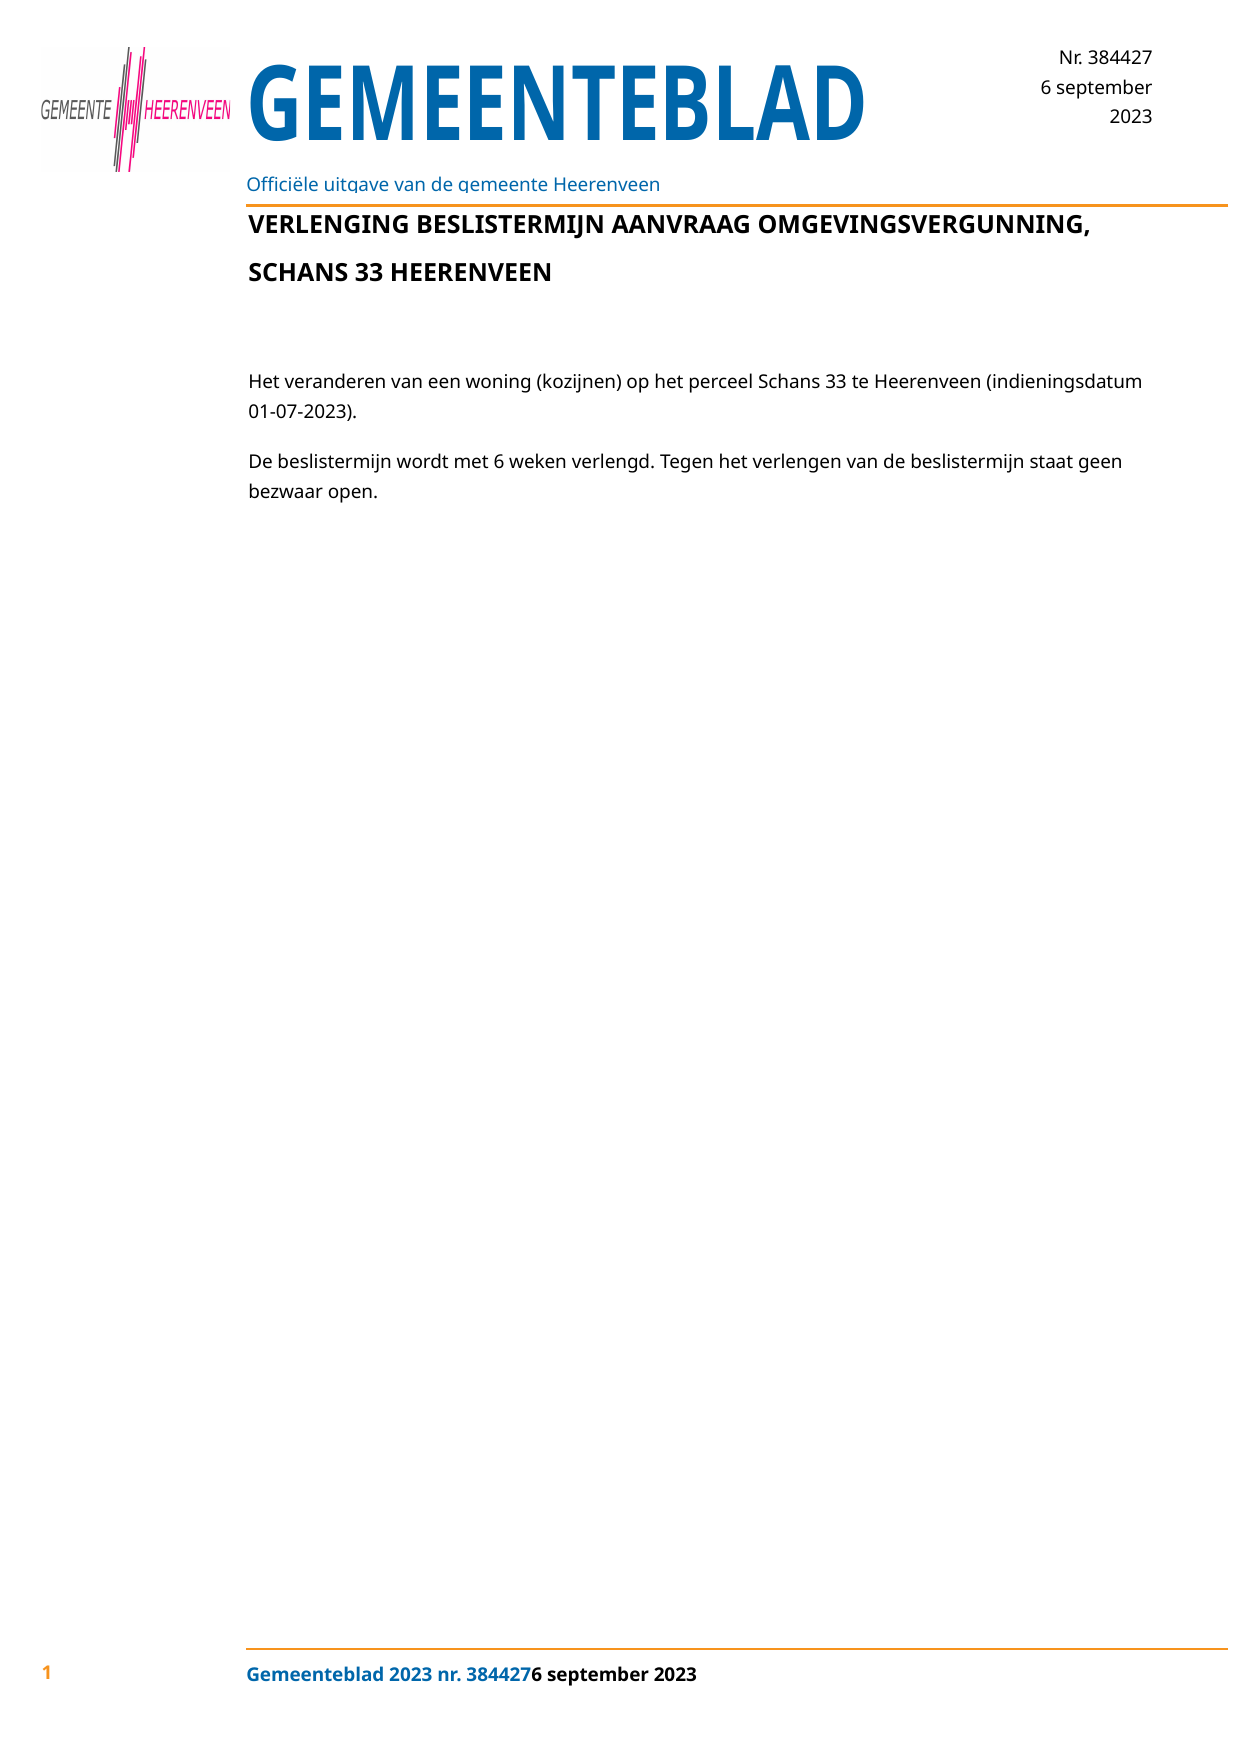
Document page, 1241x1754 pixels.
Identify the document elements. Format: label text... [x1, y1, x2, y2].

text VERLENGING BESLISTERMIJN AANVRAAG OMGEVINGSVERGUNNING, SCHANS 33 HEERENVEEN [248, 207, 1152, 288]
picture [41, 47, 231, 172]
text Het veranderen van een woning (kozijnen) op het perceel Schans 33 te Heerenveen (indieningsdatum 01-07-2023). [248, 368, 1152, 424]
text De beslistermijn wordt met 6 weken verlengd. Tegen het verlengen van de beslistermijn staat geen bezwaar open. [248, 448, 1152, 504]
